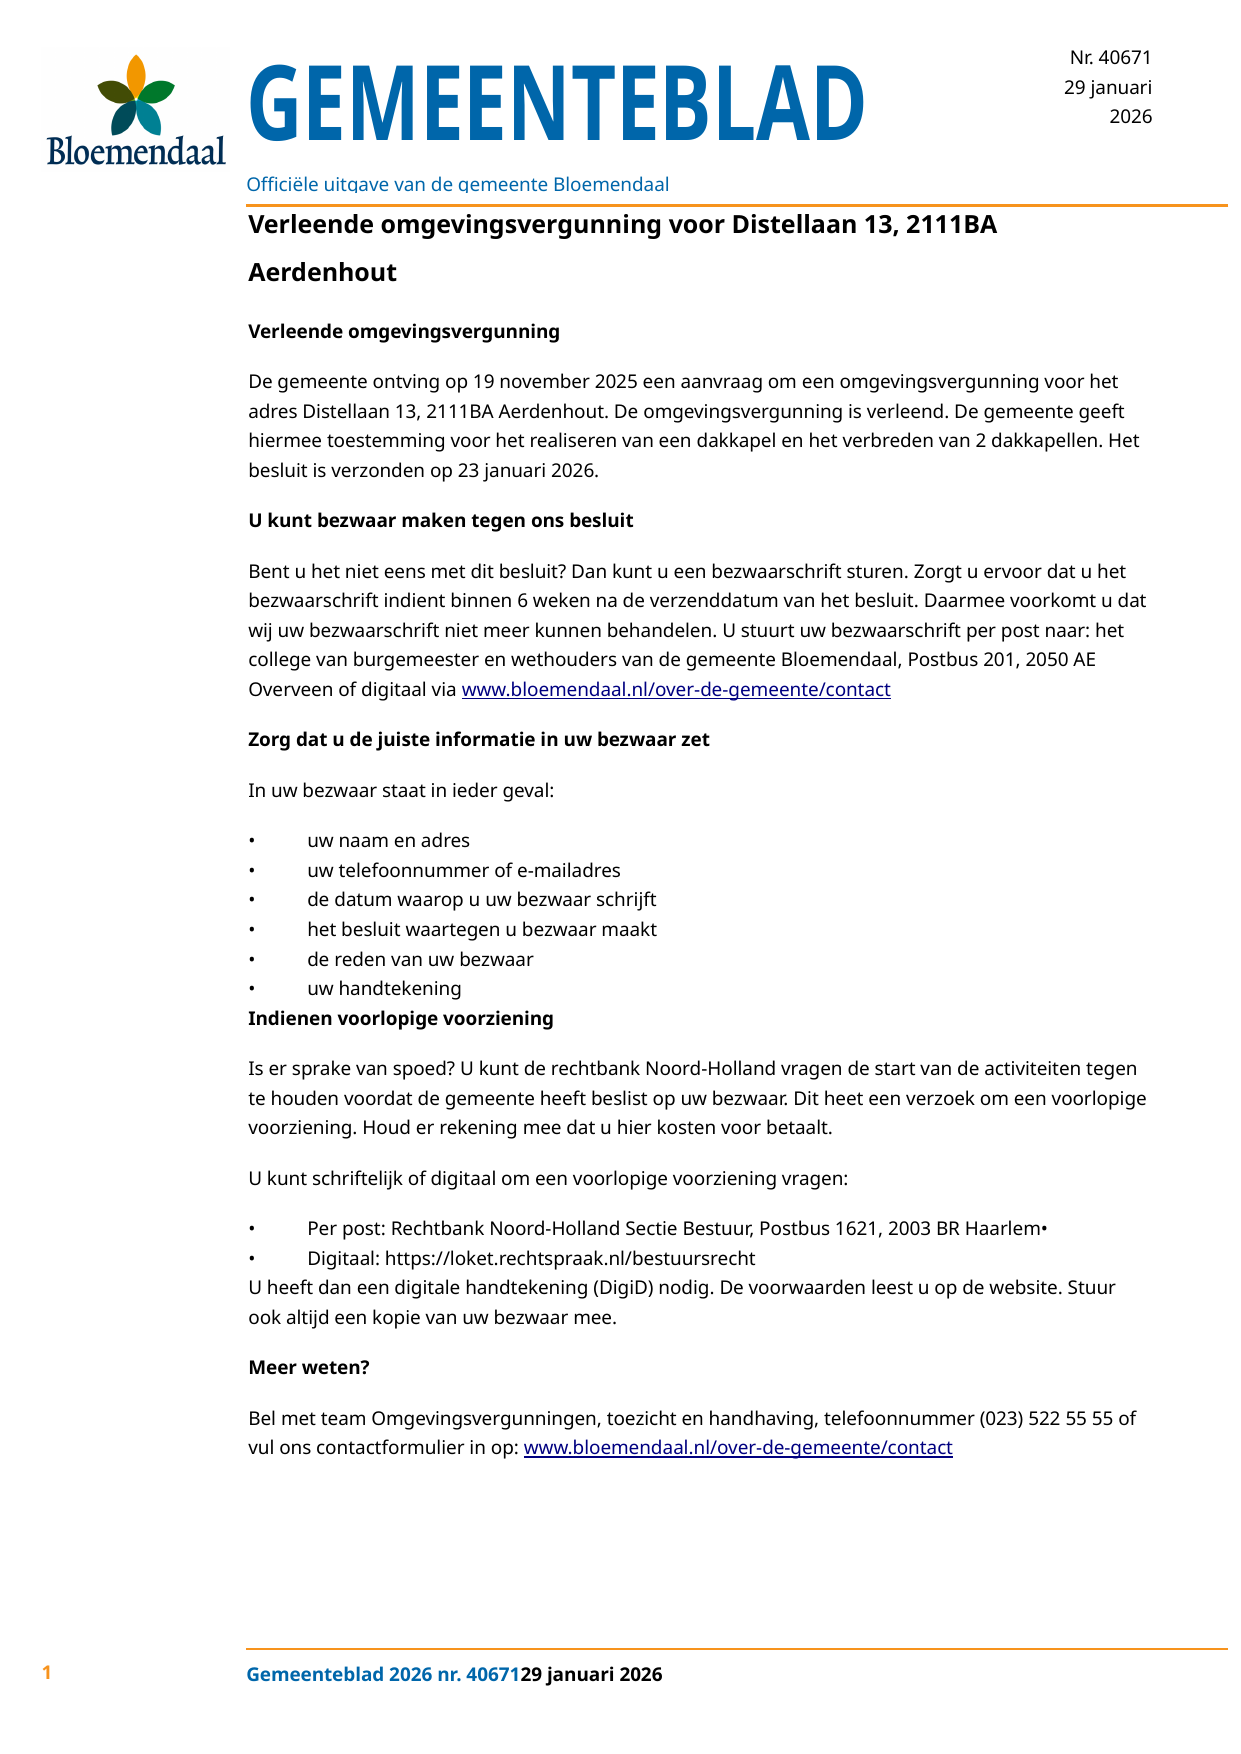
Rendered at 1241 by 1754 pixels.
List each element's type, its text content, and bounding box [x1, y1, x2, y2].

list Digitaal: https://loket.rechtspraak.nl/bestuursrecht [248, 1245, 1152, 1271]
text In uw bezwaar staat in ieder geval: [248, 777, 1152, 803]
text Meer weten? [248, 1354, 1152, 1380]
list de reden van uw bezwaar [248, 946, 1152, 972]
text Verleende omgevingsvergunning voor Distellaan 13, 2111BA Aerdenhout [248, 207, 1152, 288]
text Bent u het niet eens met dit besluit? Dan kunt u een bezwaarschrift sturen. Zorgt u ervoor dat u het bezwaarschrift indient binnen 6 weken na de verzenddatum van het besluit. Daarmee voorkomt u dat wij uw bezwaarschrift niet meer kunnen behandelen. U stuurt uw bezwaarschrift per post naar: het college van burgemeester en wethouders van de gemeente Bloemendaal, Postbus 201, 2050 AE Overveen of digitaal via www.bloemendaal.nl/over-de-gemeente/contact [248, 558, 1152, 702]
text Bel met team Omgevingsvergunningen, toezicht en handhaving, telefoonnummer (023) 522 55 55 of vul ons contactformulier in op: www.bloemendaal.nl/over-de-gemeente/contact [248, 1405, 1152, 1460]
text Indienen voorlopige voorziening [248, 1005, 1152, 1031]
picture [41, 47, 231, 172]
list uw naam en adres [248, 827, 1152, 853]
text Is er sprake van spoed? U kunt de rechtbank Noord-Holland vragen de start van de activiteiten tegen te houden voordat de gemeente heeft beslist op uw bezwaar. Dit heet een verzoek om een voorlopige voorziening. Houd er rekening mee dat u hier kosten voor betaalt. [248, 1055, 1152, 1140]
list het besluit waartegen u bezwaar maakt [248, 916, 1152, 942]
list uw handtekening [248, 975, 1152, 1001]
text U heeft dan een digitale handtekening (DigiD) nodig. De voorwaarden leest u op de website. Stuur ook altijd een kopie van uw bezwaar mee. [248, 1274, 1152, 1330]
text Verleende omgevingsvergunning [248, 318, 1152, 344]
text U kunt schriftelijk of digitaal om een voorlopige voorziening vragen: [248, 1165, 1152, 1191]
list de datum waarop u uw bezwaar schrijft [248, 887, 1152, 912]
list uw telefoonnummer of e-mailadres [248, 857, 1152, 883]
text De gemeente ontving op 19 november 2025 een aanvraag om een omgevingsvergunning voor het adres Distellaan 13, 2111BA Aerdenhout. De omgevingsvergunning is verleend. De gemeente geeft hiermee toestemming voor het realiseren van een dakkapel en het verbreden van 2 dakkapellen. Het besluit is verzonden op 23 januari 2026. [248, 368, 1152, 483]
text Zorg dat u de juiste informatie in uw bezwaar zet [248, 727, 1152, 752]
list Per post: Rechtbank Noord-Holland Sectie Bestuur, Postbus 1621, 2003 BR Haarlem• [248, 1215, 1152, 1241]
text U kunt bezwaar maken tegen ons besluit [248, 507, 1152, 533]
